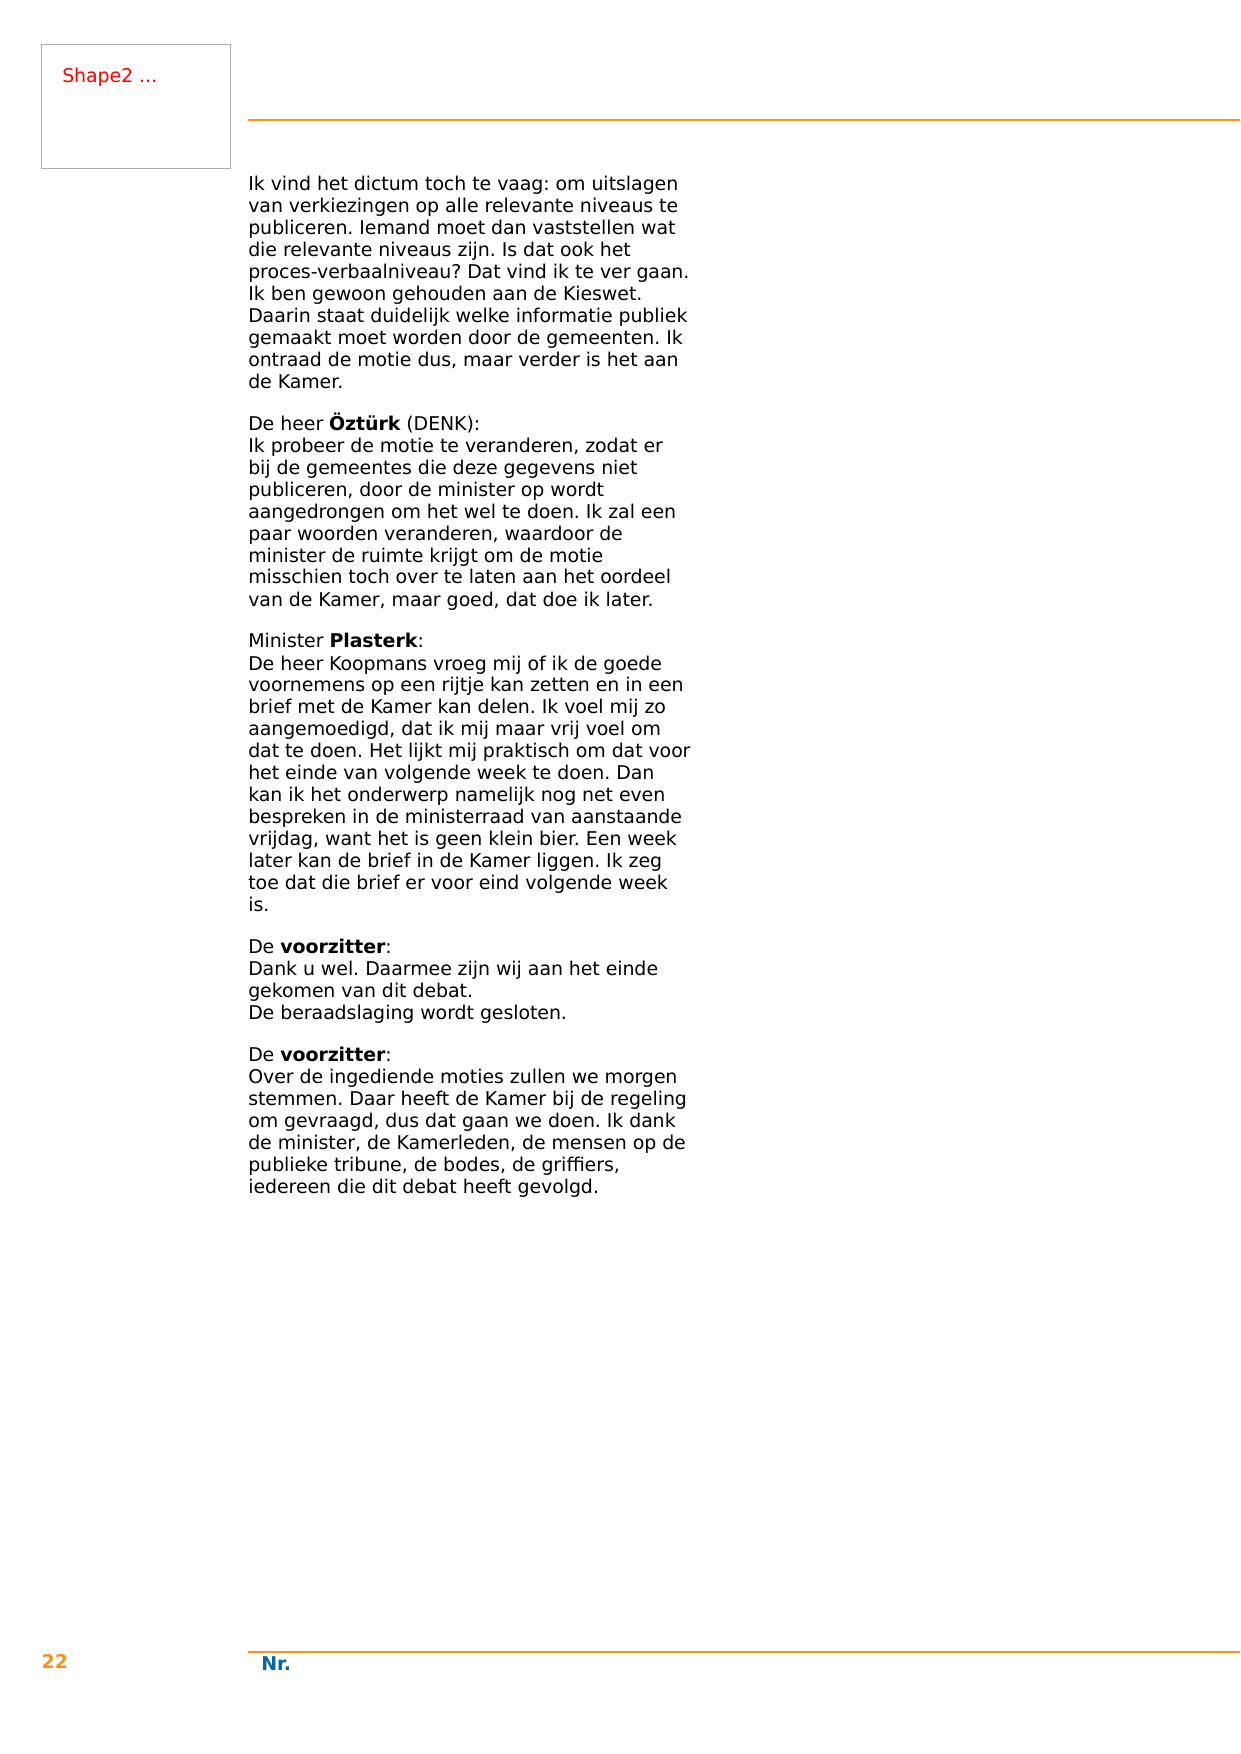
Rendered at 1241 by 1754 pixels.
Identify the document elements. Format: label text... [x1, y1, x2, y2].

text Dank u wel. Daarmee zijn wij aan het einde gekomen van dit debat. [248, 958, 691, 1002]
text De heer Öztürk (DENK): [248, 413, 691, 434]
text De voorzitter: [248, 936, 691, 958]
text Ik probeer de motie te veranderen, zodat er bij de gemeentes die deze gegevens niet publiceren, door de minister op wordt aangedrongen om het wel te doen. Ik zal een paar woorden veranderen, waardoor de minister de ruimte krijgt om de motie misschien toch over te laten aan het oordeel van de Kamer, maar goed, dat doe ik later. [248, 434, 691, 610]
text Ik vind het dictum toch te vaag: om uitslagen van verkiezingen op alle relevante niveaus te publiceren. Iemand moet dan vaststellen wat die relevante niveaus zijn. Is dat ook het proces-verbaalniveau? Dat vind ik te ver gaan. Ik ben gewoon gehouden aan de Kieswet. Daarin staat duidelijk welke informatie publiek gemaakt moet worden door de gemeenten. Ik ontraad de motie dus, maar verder is het aan de Kamer. [248, 173, 691, 393]
text De beraadslaging wordt gesloten. [248, 1002, 691, 1024]
text De voorzitter: [248, 1044, 691, 1066]
text Over de ingediende moties zullen we morgen stemmen. Daar heeft de Kamer bij de regeling om gevraagd, dus dat gaan we doen. Ik dank de minister, de Kamerleden, de mensen op de publieke tribune, de bodes, de griffiers, iedereen die dit debat heeft gevolgd. [248, 1066, 691, 1198]
text De heer Koopmans vroeg mij of ik de goede voornemens op een rijtje kan zetten en in een brief met de Kamer kan delen. Ik voel mij zo aangemoedigd, dat ik mij maar vrij voel om dat te doen. Het lijkt mij praktisch om dat voor het einde van volgende week te doen. Dan kan ik het onderwerp namelijk nog net even bespreken in de ministerraad van aanstaande vrijdag, want het is geen klein bier. Een week later kan de brief in de Kamer liggen. Ik zeg toe dat die brief er voor eind volgende week is. [248, 652, 691, 916]
text Minister Plasterk: [248, 630, 691, 652]
